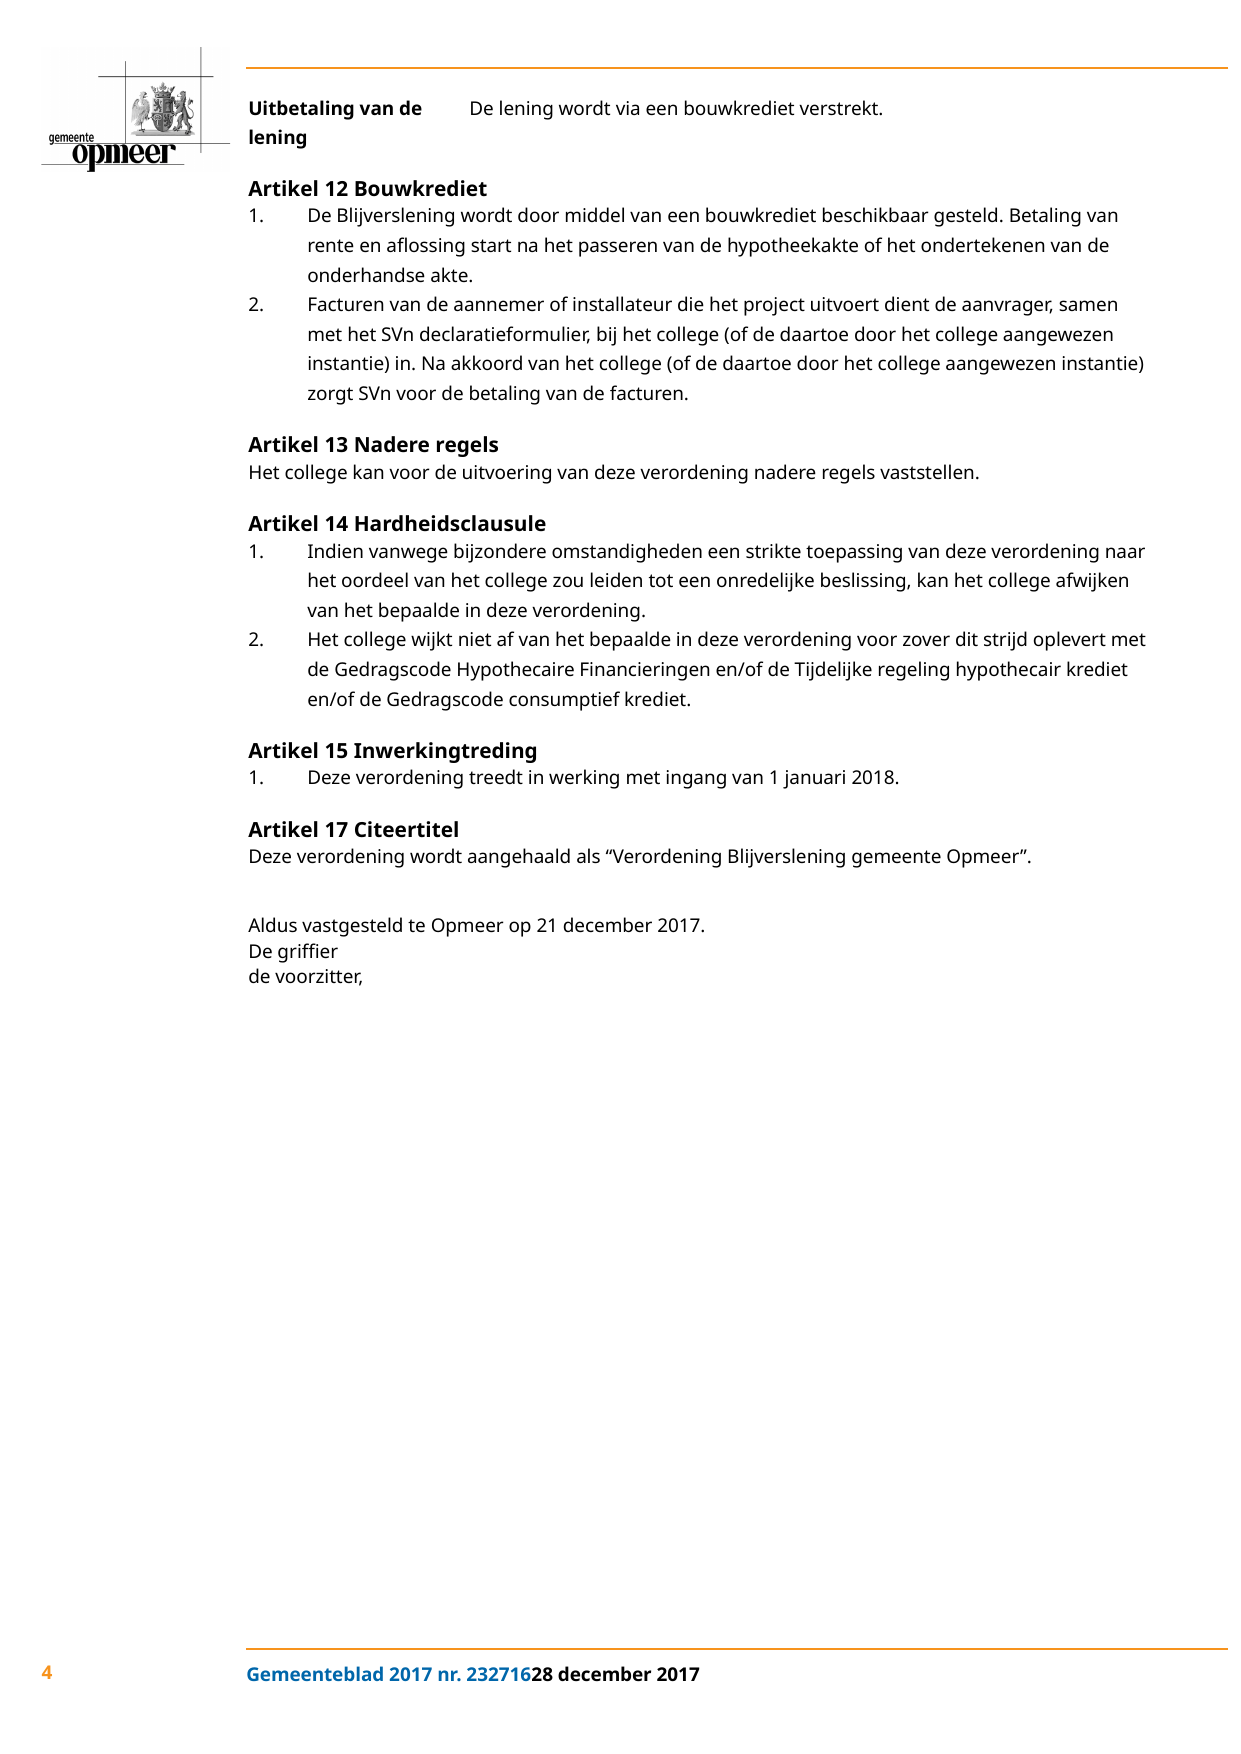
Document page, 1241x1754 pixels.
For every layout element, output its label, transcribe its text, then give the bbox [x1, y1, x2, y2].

table_cell Uitbetaling van de lening [248, 95, 469, 150]
list Facturen van de aannemer of installateur die het project uitvoert dient de aanvrager, samen met het SVn declaratieformulier, bij het college (of de daartoe door het college aangewezen instantie) in. Na akkoord van het college (of de daartoe door het college aangewezen instantie) zorgt SVn voor de betaling van de facturen. [248, 291, 1152, 406]
list Deze verordening treedt in werking met ingang van 1 januari 2018. [248, 764, 1152, 790]
text Artikel 14 Hardheidsclausule [248, 509, 1152, 538]
list De Blijverslening wordt door middel van een bouwkrediet beschikbaar gesteld. Betaling van rente en aflossing start na het passeren van de hypotheekakte of het ondertekenen van de onderhandse akte. [248, 203, 1152, 287]
text Artikel 15 Inwerkingtreding [248, 736, 1152, 764]
list Het college wijkt niet af van het bepaalde in deze verordening voor zover dit strijd oplevert met de Gedragscode Hypothecaire Financieringen en/of de Tijdelijke regeling hypothecair krediet en/of de Gedragscode consumptief krediet. [248, 627, 1152, 711]
text Artikel 12 Bouwkrediet [248, 174, 1152, 203]
text de voorzitter, [248, 964, 1152, 989]
list Indien vanwege bijzondere omstandigheden een strikte toepassing van deze verordening naar het oordeel van het college zou leiden tot een onredelijke beslissing, kan het college afwijken van het bepaalde in deze verordening. [248, 538, 1152, 623]
text Artikel 13 Nadere regels [248, 431, 1152, 459]
text De griffier [248, 938, 1152, 964]
picture [41, 47, 231, 172]
text Deze verordening wordt aangehaald als “Verordening Blijverslening gemeente Opmeer”. [248, 843, 1152, 869]
text Het college kan voor de uitvoering van deze verordening nadere regels vaststellen. [248, 459, 1152, 485]
text Artikel 17 Citeertitel [248, 815, 1152, 843]
text Aldus vastgesteld te Opmeer op 21 december 2017. [248, 912, 1152, 938]
table_cell De lening wordt via een bouwkrediet verstrekt. [469, 95, 1152, 150]
